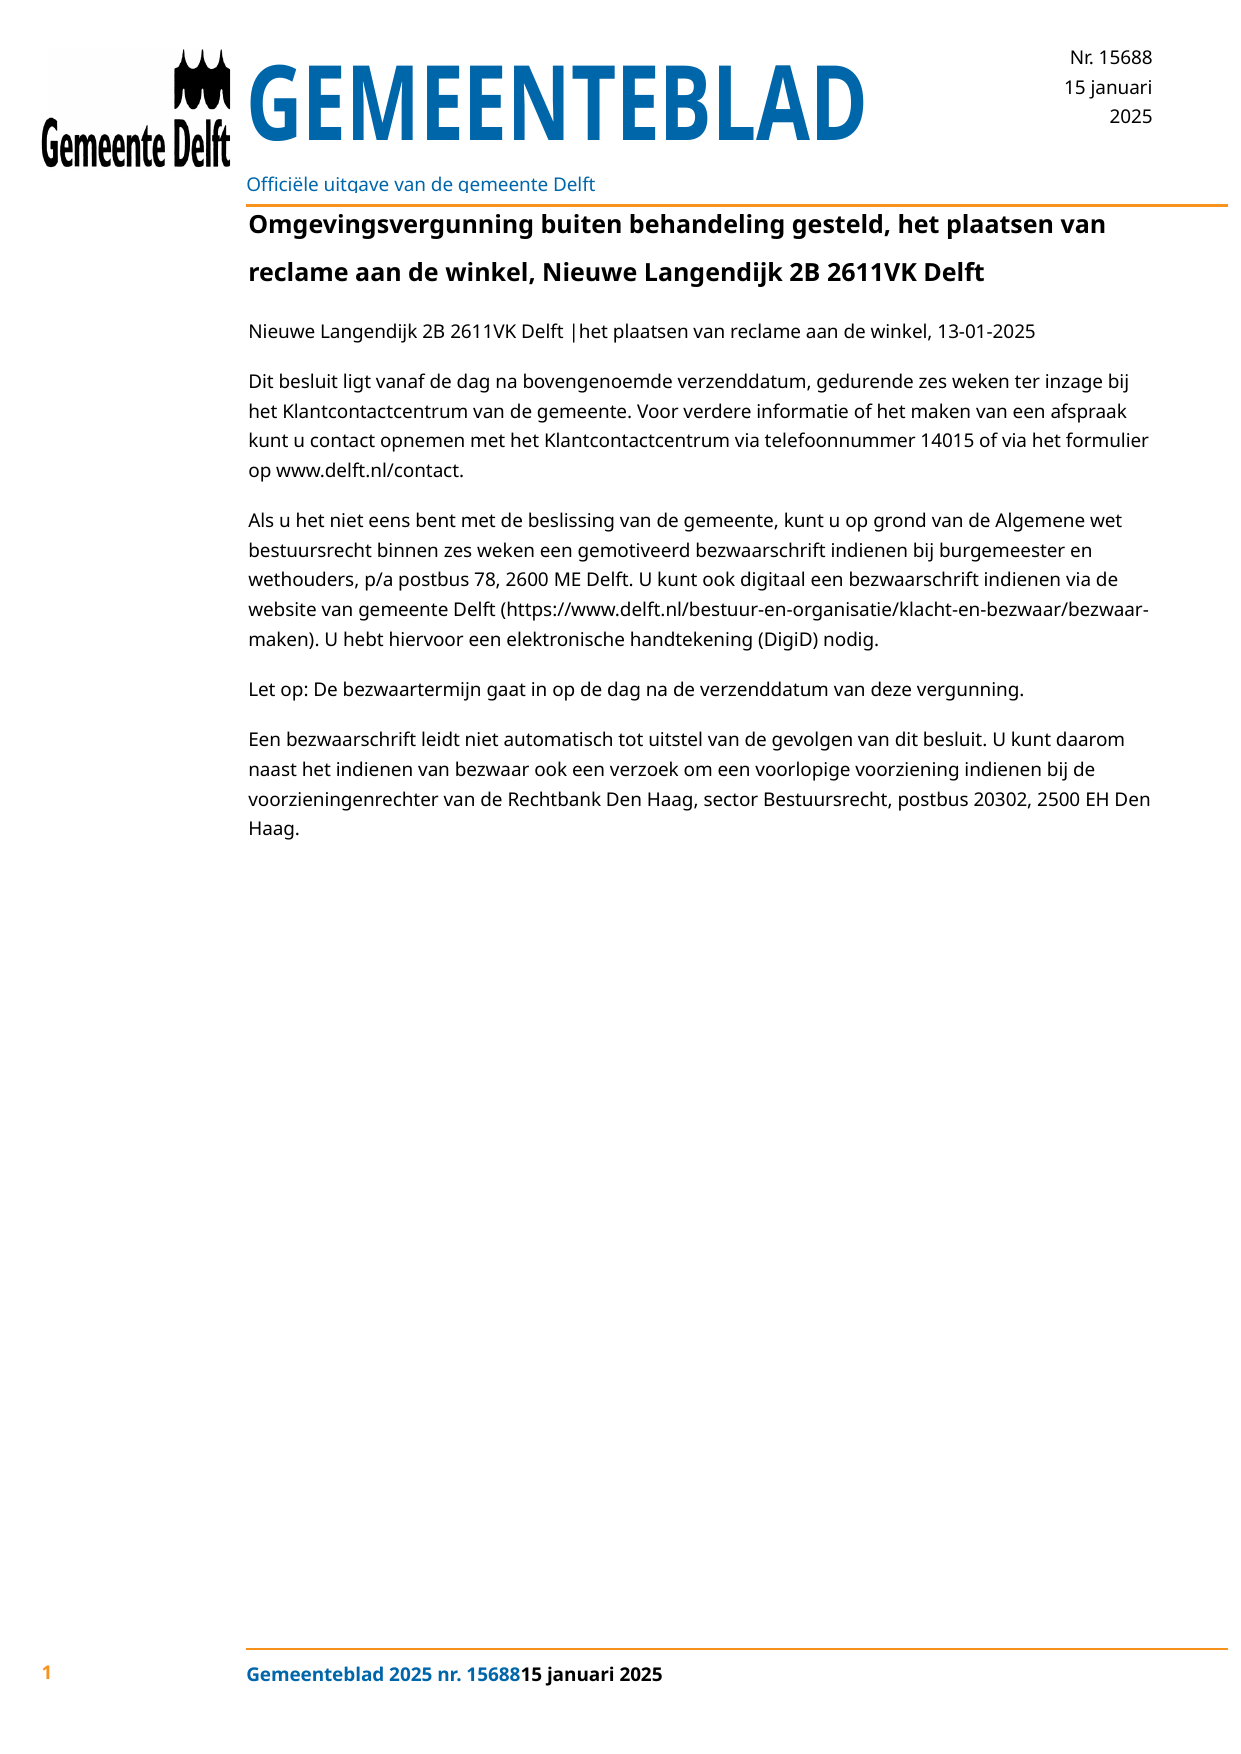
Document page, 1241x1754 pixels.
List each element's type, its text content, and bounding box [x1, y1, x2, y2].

text Als u het niet eens bent met de beslissing van de gemeente, kunt u op grond van de Algemene wet bestuursrecht binnen zes weken een gemotiveerd bezwaarschrift indienen bij burgemeester en wethouders, p/a postbus 78, 2600 ME Delft. U kunt ook digitaal een bezwaarschrift indienen via de website van gemeente Delft (https://www.delft.nl/bestuur-en-organisatie/klacht-en-bezwaar/bezwaar-maken). U hebt hiervoor een elektronische handtekening (DigiD) nodig. [248, 507, 1152, 652]
text Omgevingsvergunning buiten behandeling gesteld, het plaatsen van reclame aan de winkel, Nieuwe Langendijk 2B 2611VK Delft [248, 207, 1152, 288]
text Dit besluit ligt vanaf de dag na bovengenoemde verzenddatum, gedurende zes weken ter inzage bij het Klantcontactcentrum van de gemeente. Voor verdere informatie of het maken van een afspraak kunt u contact opnemen met het Klantcontactcentrum via telefoonnummer 14015 of via het formulier op www.delft.nl/contact. [248, 368, 1152, 483]
text Een bezwaarschrift leidt niet automatisch tot uitstel van de gevolgen van dit besluit. U kunt daarom naast het indienen van bezwaar ook een verzoek om een voorlopige voorziening indienen bij de voorzieningenrechter van de Rechtbank Den Haag, sector Bestuursrecht, postbus 20302, 2500 EH Den Haag. [248, 727, 1152, 841]
picture [41, 47, 231, 172]
text Nieuwe Langendijk 2B 2611VK Delft |het plaatsen van reclame aan de winkel, 13-01-2025 [248, 318, 1152, 344]
text Let op: De bezwaartermijn gaat in op de dag na de verzenddatum van deze vergunning. [248, 676, 1152, 702]
